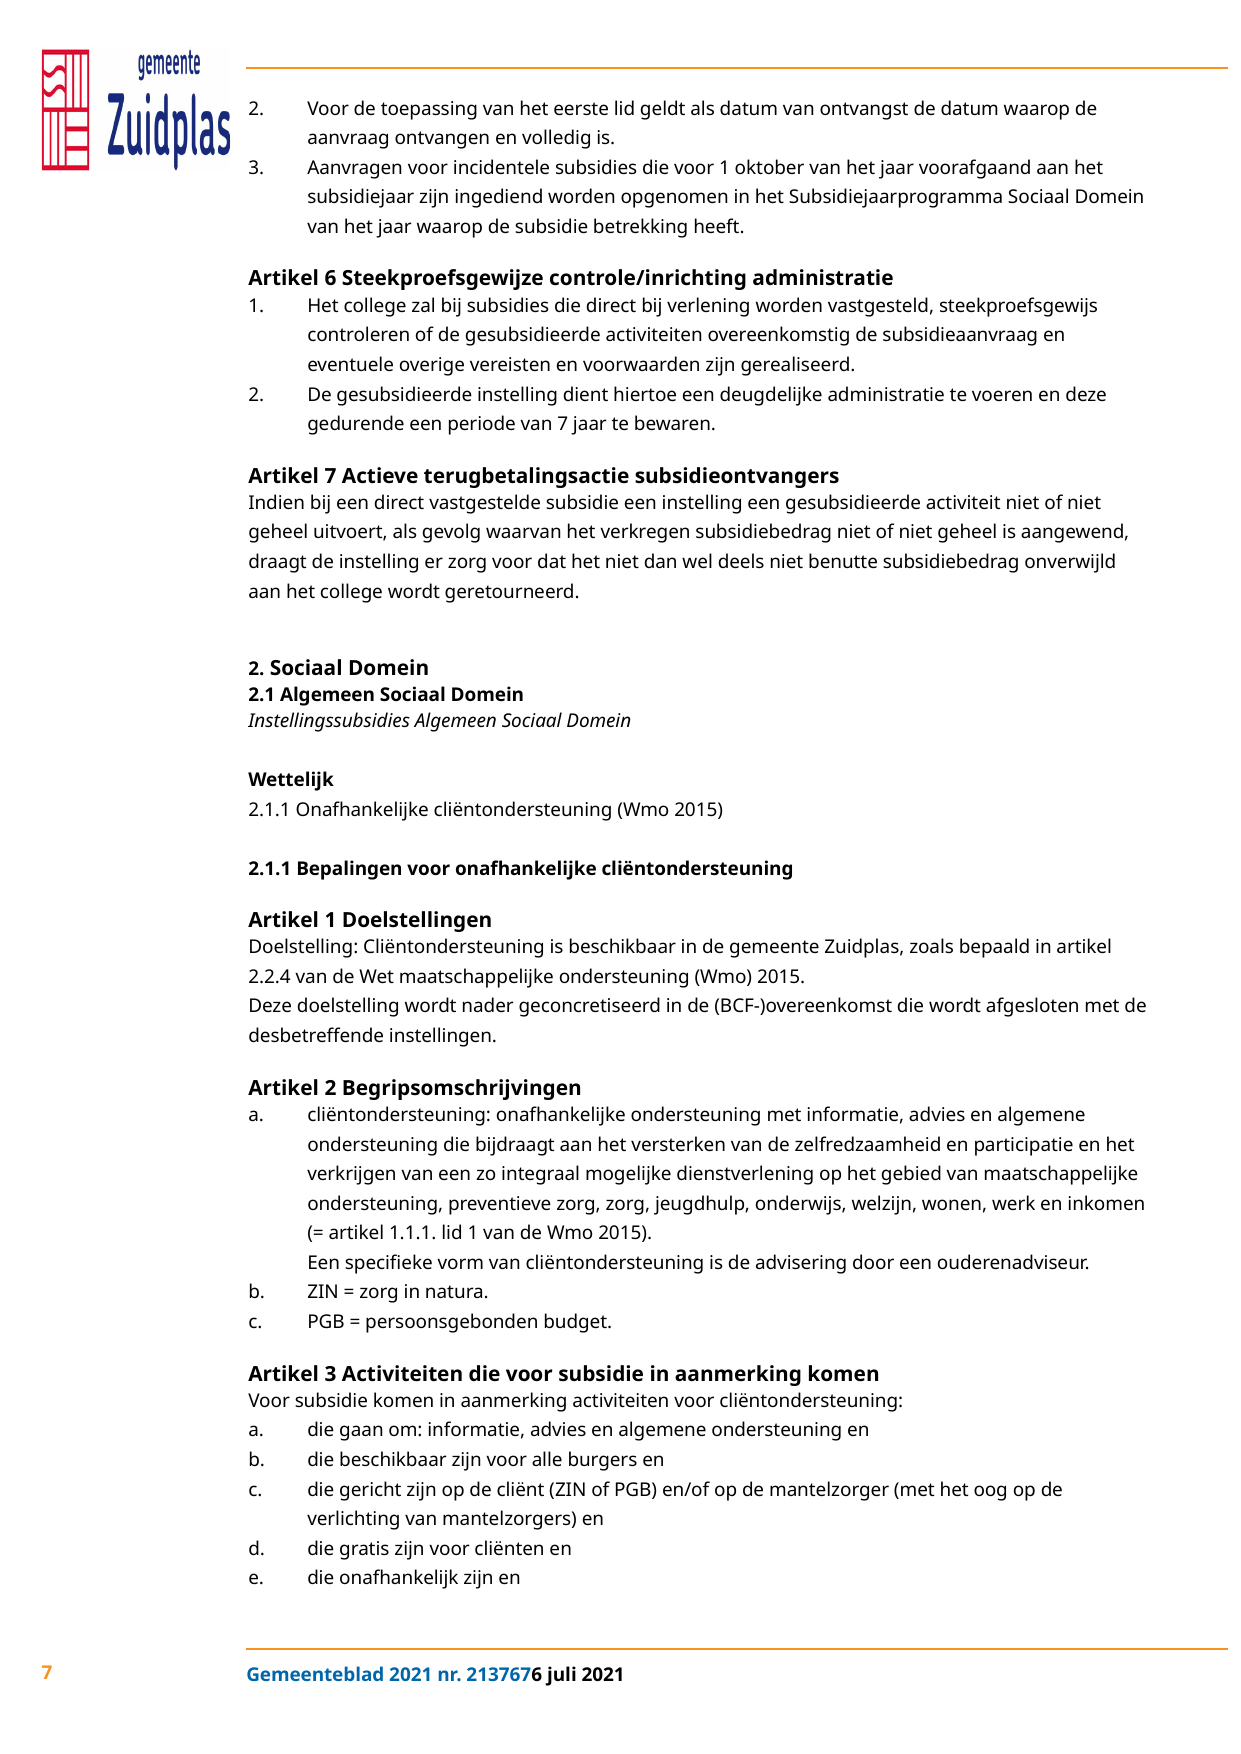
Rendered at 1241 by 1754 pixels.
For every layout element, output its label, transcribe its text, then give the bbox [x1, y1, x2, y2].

list die gratis zijn voor cliënten en [248, 1535, 1152, 1561]
text Artikel 1 Doelstellingen [248, 905, 1152, 933]
list die gericht zijn op de cliënt (ZIN of PGB) en/of op de mantelzorger (met het oog op de verlichting van mantelzorgers) en [248, 1476, 1152, 1531]
list die beschikbaar zijn voor alle burgers en [248, 1446, 1152, 1472]
text Artikel 2 Begripsomschrijvingen [248, 1073, 1152, 1101]
text Doelstelling: Cliëntondersteuning is beschikbaar in de gemeente Zuidplas, zoals bepaald in artikel 2.2.4 van de Wet maatschappelijke ondersteuning (Wmo) 2015. [248, 933, 1152, 989]
list PGB = persoonsgebonden budget. [248, 1308, 1152, 1334]
text Artikel 6 Steekproefsgewijze controle/inrichting administratie [248, 263, 1152, 292]
text Artikel 3 Activiteiten die voor subsidie in aanmerking komen [248, 1359, 1152, 1387]
text 2.1 Algemeen Sociaal Domein [248, 682, 1152, 707]
list Aanvragen voor incidentele subsidies die voor 1 oktober van het jaar voorafgaand aan het subsidiejaar zijn ingediend worden opgenomen in het Subsidiejaarprogramma Sociaal Domein van het jaar waarop de subsidie betrekking heeft. [248, 154, 1152, 239]
text Artikel 7 Actieve terugbetalingsactie subsidieontvangers [248, 461, 1152, 489]
list ZIN = zorg in natura. [248, 1279, 1152, 1304]
text 2. Sociaal Domein [248, 653, 1152, 682]
list Een specifieke vorm van cliëntondersteuning is de advisering door een ouderenadviseur. [248, 1249, 1152, 1275]
table_header Wettelijk 2.1.1 Onafhankelijke cliëntondersteuning (Wmo 2015) [248, 767, 1152, 822]
text Indien bij een direct vastgestelde subsidie een instelling een gesubsidieerde activiteit niet of niet geheel uitvoert, als gevolg waarvan het verkregen subsidiebedrag niet of niet geheel is aangewend, draagt de instelling er zorg voor dat het niet dan wel deels niet benutte subsidiebedrag onverwijld aan het college wordt geretourneerd. [248, 489, 1152, 604]
text Instellingssubsidies Algemeen Sociaal Domein [248, 707, 1152, 733]
list Het college zal bij subsidies die direct bij verlening worden vastgesteld, steekproefsgewijs controleren of de gesubsidieerde activiteiten overeenkomstig de subsidieaanvraag en eventuele overige vereisten en voorwaarden zijn gerealiseerd. [248, 292, 1152, 377]
list Voor de toepassing van het eerste lid geldt als datum van ontvangst de datum waarop de aanvraag ontvangen en volledig is. [248, 95, 1152, 150]
list (= artikel 1.1.1. lid 1 van de Wmo 2015). [248, 1219, 1152, 1245]
picture [41, 47, 231, 172]
list cliëntondersteuning: onafhankelijke ondersteuning met informatie, advies en algemene ondersteuning die bijdraagt aan het versterken van de zelfredzaamheid en participatie en het verkrijgen van een zo integraal mogelijke dienstverlening op het gebied van maatschappelijke ondersteuning, preventieve zorg, zorg, jeugdhulp, onderwijs, welzijn, wonen, werk en inkomen [248, 1101, 1152, 1216]
list die gaan om: informatie, advies en algemene ondersteuning en [248, 1417, 1152, 1442]
text Deze doelstelling wordt nader geconcretiseerd in de (BCF-)overeenkomst die wordt afgesloten met de desbetreffende instellingen. [248, 993, 1152, 1048]
list De gesubsidieerde instelling dient hiertoe een deugdelijke administratie te voeren en deze gedurende een periode van 7 jaar te bewaren. [248, 381, 1152, 436]
text 2.1.1 Bepalingen voor onafhankelijke cliëntondersteuning [248, 855, 1152, 880]
text Voor subsidie komen in aanmerking activiteiten voor cliëntondersteuning: [248, 1387, 1152, 1413]
list die onafhankelijk zijn en [248, 1564, 1152, 1590]
